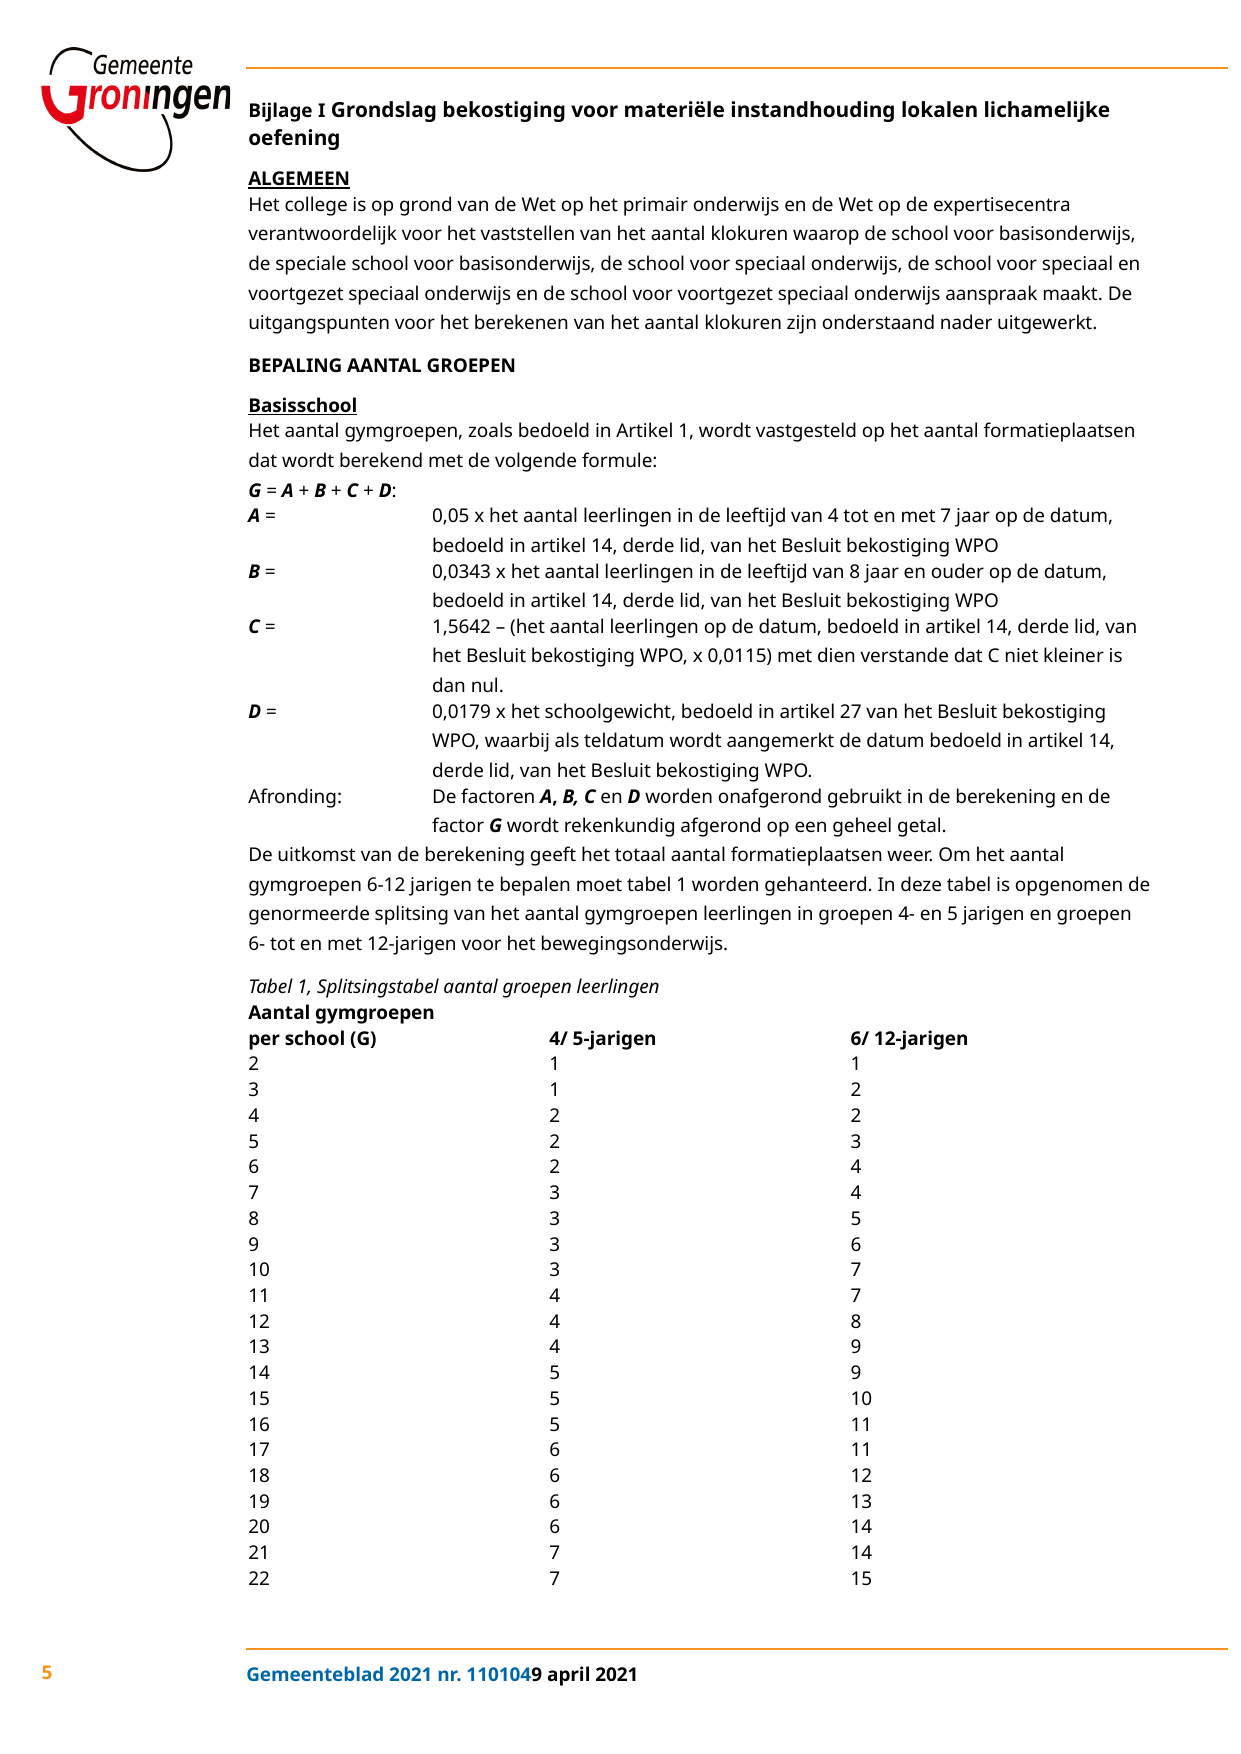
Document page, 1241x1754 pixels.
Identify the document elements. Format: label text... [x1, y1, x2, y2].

table_cell 12 [850, 1462, 1152, 1488]
table_cell 9 [850, 1334, 1152, 1359]
table_cell 3 [549, 1179, 850, 1205]
table_cell 9 [850, 1359, 1152, 1385]
table_header Aantal gymgroepen [248, 999, 1152, 1025]
table_cell 7 [248, 1179, 549, 1205]
table_cell 22 [248, 1565, 549, 1591]
table_cell 13 [248, 1334, 549, 1359]
table_cell 6 [549, 1462, 850, 1488]
table_cell 6/ 12-jarigen [850, 1025, 1152, 1051]
text Tabel 1, Splitsingstabel aantal groepen leerlingen [248, 973, 1152, 999]
table_cell 17 [248, 1437, 549, 1462]
table_cell 3 [850, 1128, 1152, 1153]
table_cell 15 [850, 1565, 1152, 1591]
picture [41, 47, 231, 172]
table_cell 10 [850, 1385, 1152, 1411]
table_cell 0,05 x het aantal leerlingen in de leeftijd van 4 tot en met 7 jaar op de datum, bedoeld in artikel 14, derde lid, van het Besluit bekostiging WPO [432, 503, 1152, 558]
table_cell 8 [248, 1205, 549, 1231]
text ALGEMEEN [248, 165, 1152, 191]
table_cell per school (G) [248, 1025, 549, 1051]
table_cell 7 [549, 1540, 850, 1565]
table_cell 14 [850, 1540, 1152, 1565]
table_cell 12 [248, 1308, 549, 1334]
table_cell 11 [850, 1411, 1152, 1437]
table_cell 2 [850, 1076, 1152, 1102]
table_cell 18 [248, 1462, 549, 1488]
table_cell 1,5642 – (het aantal leerlingen op de datum, bedoeld in artikel 14, derde lid, van het Besluit bekostiging WPO, x 0,0115) met dien verstande dat C niet kleiner is dan nul. [432, 613, 1152, 698]
table_cell 4 [549, 1282, 850, 1308]
table_cell 19 [248, 1488, 549, 1514]
table_cell 6 [549, 1437, 850, 1462]
table_cell 2 [248, 1051, 549, 1076]
table_cell 2 [549, 1128, 850, 1153]
table_cell Afronding: [248, 783, 432, 838]
text Het aantal gymgroepen, zoals bedoeld in Artikel 1, wordt vastgesteld op het aantal formatieplaatsen dat wordt berekend met de volgende formule: [248, 417, 1152, 473]
table_cell 11 [850, 1437, 1152, 1462]
table_cell 11 [248, 1282, 549, 1308]
table_cell 16 [248, 1411, 549, 1437]
table_cell 8 [850, 1308, 1152, 1334]
table_cell 7 [850, 1282, 1152, 1308]
table_cell 1 [850, 1051, 1152, 1076]
table_cell 3 [549, 1205, 850, 1231]
text BEPALING AANTAL GROEPEN [248, 352, 1152, 378]
table_cell 5 [549, 1359, 850, 1385]
table_cell 9 [248, 1231, 549, 1256]
table_header G = A + B + C + D: [248, 477, 1152, 502]
table_cell De factoren A, B, C en D worden onafgerond gebruikt in de berekening en de factor G wordt rekenkundig afgerond op een geheel getal. [432, 783, 1152, 838]
text Het college is op grond van de Wet op het primair onderwijs en de Wet op de expertisecentra verantwoordelijk voor het vaststellen van het aantal klokuren waarop de school voor basisonderwijs, de speciale school voor basisonderwijs, de school voor speciaal onderwijs, de school voor speciaal en voortgezet speciaal onderwijs en de school voor voortgezet speciaal onderwijs aanspraak maakt. De uitgangspunten voor het berekenen van het aantal klokuren zijn onderstaand nader uitgewerkt. [248, 191, 1152, 335]
table_cell 5 [248, 1128, 549, 1153]
table_cell D = [248, 698, 432, 783]
table_cell 7 [549, 1565, 850, 1591]
table_cell 4 [549, 1308, 850, 1334]
table_cell 0,0343 x het aantal leerlingen in de leeftijd van 8 jaar en ouder op de datum, bedoeld in artikel 14, derde lid, van het Besluit bekostiging WPO [432, 558, 1152, 613]
text Bijlage I Grondslag bekostiging voor materiële instandhouding lokalen lichamelijke oefening [248, 95, 1152, 152]
table_cell 14 [850, 1514, 1152, 1539]
table_cell 4/ 5-jarigen [549, 1025, 850, 1051]
table_cell 0,0179 x het schoolgewicht, bedoeld in artikel 27 van het Besluit bekostiging WPO, waarbij als teldatum wordt aangemerkt de datum bedoeld in artikel 14, derde lid, van het Besluit bekostiging WPO. [432, 698, 1152, 783]
table_cell 10 [248, 1256, 549, 1282]
table_cell 5 [850, 1205, 1152, 1231]
table_cell 14 [248, 1359, 549, 1385]
table_cell 6 [850, 1231, 1152, 1256]
table_cell 13 [850, 1488, 1152, 1514]
table_cell 6 [549, 1514, 850, 1539]
table_cell 7 [850, 1256, 1152, 1282]
table_cell 4 [248, 1102, 549, 1128]
table_cell 4 [850, 1179, 1152, 1205]
table_cell 15 [248, 1385, 549, 1411]
table_cell 4 [549, 1334, 850, 1359]
table_cell 3 [549, 1231, 850, 1256]
table_cell 21 [248, 1540, 549, 1565]
table_cell 3 [248, 1076, 549, 1102]
table_cell A = [248, 503, 432, 558]
table_cell 4 [850, 1154, 1152, 1179]
table_cell 6 [549, 1488, 850, 1514]
table_cell 2 [549, 1154, 850, 1179]
table_cell C = [248, 613, 432, 698]
table_cell 3 [549, 1256, 850, 1282]
text Basisschool [248, 392, 1152, 417]
table_cell 2 [549, 1102, 850, 1128]
table_cell 20 [248, 1514, 549, 1539]
table_cell 6 [248, 1154, 549, 1179]
table_cell B = [248, 558, 432, 613]
text De uitkomst van de berekening geeft het totaal aantal formatieplaatsen weer. Om het aantal gymgroepen 6-12 jarigen te bepalen moet tabel 1 worden gehanteerd. In deze tabel is opgenomen de genormeerde splitsing van het aantal gymgroepen leerlingen in groepen 4- en 5 jarigen en groepen 6- tot en met 12-jarigen voor het bewegingsonderwijs. [248, 841, 1152, 956]
table_cell 5 [549, 1385, 850, 1411]
table_cell 5 [549, 1411, 850, 1437]
table_cell 1 [549, 1076, 850, 1102]
table_cell 1 [549, 1051, 850, 1076]
table_cell 2 [850, 1102, 1152, 1128]
